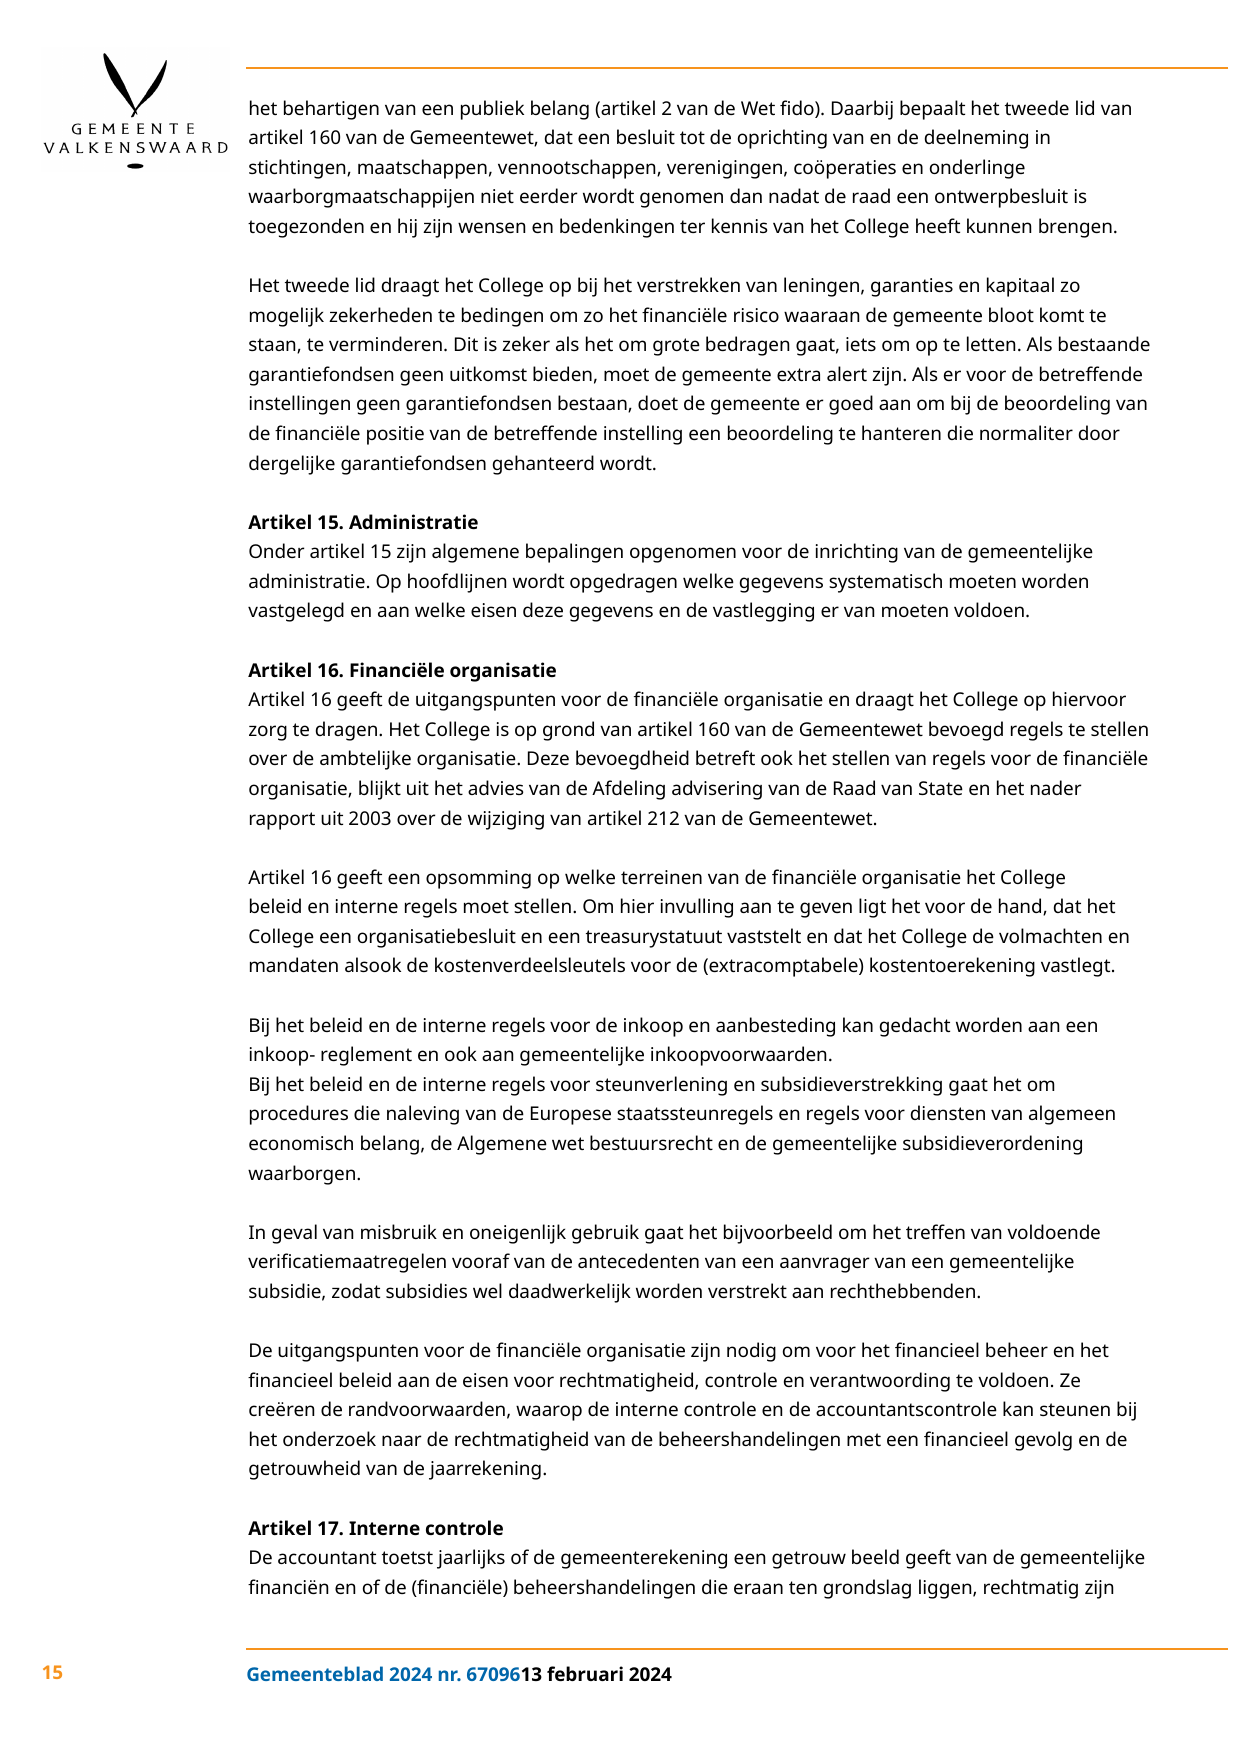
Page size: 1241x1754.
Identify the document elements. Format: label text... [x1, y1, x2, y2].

text De uitgangspunten voor de financiële organisatie zijn nodig om voor het financieel beheer en het financieel beleid aan de eisen voor rechtmatigheid, controle en verantwoording te voldoen. Ze creëren de randvoorwaarden, waarop de interne controle en de accountantscontrole kan steunen bij het onderzoek naar de rechtmatigheid van de beheershandelingen met een financieel gevolg en de getrouwheid van de jaarrekening. [248, 1337, 1152, 1481]
picture [41, 47, 231, 172]
text Artikel 16. Financiële organisatie [248, 657, 1152, 683]
text Artikel 16 geeft een opsomming op welke terreinen van de financiële organisatie het College [248, 864, 1152, 890]
text Artikel 17. Interne controle [248, 1515, 1152, 1541]
text In geval van misbruik en oneigenlijk gebruik gaat het bijvoorbeeld om het treffen van voldoende verificatiemaatregelen vooraf van de antecedenten van een aanvrager van een gemeentelijke subsidie, zodat subsidies wel daadwerkelijk worden verstrekt aan rechthebbenden. [248, 1219, 1152, 1304]
text Artikel 15. Administratie [248, 509, 1152, 535]
text Bij het beleid en de interne regels voor steunverlening en subsidieverstrekking gaat het om procedures die naleving van de Europese staatssteunregels en regels voor diensten van algemeen economisch belang, de Algemene wet bestuursrecht en de gemeentelijke subsidieverordening waarborgen. [248, 1071, 1152, 1186]
text Onder artikel 15 zijn algemene bepalingen opgenomen voor de inrichting van de gemeentelijke administratie. Op hoofdlijnen wordt opgedragen welke gegevens systematisch moeten worden vastgelegd en aan welke eisen deze gegevens en de vastlegging er van moeten voldoen. [248, 538, 1152, 623]
text beleid en interne regels moet stellen. Om hier invulling aan te geven ligt het voor de hand, dat het College een organisatiebesluit en een treasurystatuut vaststelt en dat het College de volmachten en mandaten alsook de kostenverdeelsleutels voor de (extracomptabele) kostentoerekening vastlegt. [248, 893, 1152, 978]
text Het tweede lid draagt het College op bij het verstrekken van leningen, garanties en kapitaal zo mogelijk zekerheden te bedingen om zo het financiële risico waaraan de gemeente bloot komt te staan, te verminderen. Dit is zeker als het om grote bedragen gaat, iets om op te letten. Als bestaande garantiefondsen geen uitkomst bieden, moet de gemeente extra alert zijn. Als er voor de betreffende instellingen geen garantiefondsen bestaan, doet de gemeente er goed aan om bij de beoordeling van de financiële positie van de betreffende instelling een beoordeling te hanteren die normaliter door dergelijke garantiefondsen gehanteerd wordt. [248, 272, 1152, 476]
text het behartigen van een publiek belang (artikel 2 van de Wet fido). Daarbij bepaalt het tweede lid van artikel 160 van de Gemeentewet, dat een besluit tot de oprichting van en de deelneming in stichtingen, maatschappen, vennootschappen, verenigingen, coöperaties en onderlinge waarborgmaatschappijen niet eerder wordt genomen dan nadat de raad een ontwerpbesluit is toegezonden en hij zijn wensen en bedenkingen ter kennis van het College heeft kunnen brengen. [248, 95, 1152, 239]
text De accountant toetst jaarlijks of de gemeenterekening een getrouw beeld geeft van de gemeentelijke financiën en of de (financiële) beheershandelingen die eraan ten grondslag liggen, rechtmatig zijn [248, 1544, 1152, 1600]
text Artikel 16 geeft de uitgangspunten voor de financiële organisatie en draagt het College op hiervoor zorg te dragen. Het College is op grond van artikel 160 van de Gemeentewet bevoegd regels te stellen over de ambtelijke organisatie. Deze bevoegdheid betreft ook het stellen van regels voor de financiële organisatie, blijkt uit het advies van de Afdeling advisering van de Raad van State en het nader rapport uit 2003 over de wijziging van artikel 212 van de Gemeentewet. [248, 686, 1152, 831]
text Bij het beleid en de interne regels voor de inkoop en aanbesteding kan gedacht worden aan een inkoop- reglement en ook aan gemeentelijke inkoopvoorwaarden. [248, 1012, 1152, 1067]
